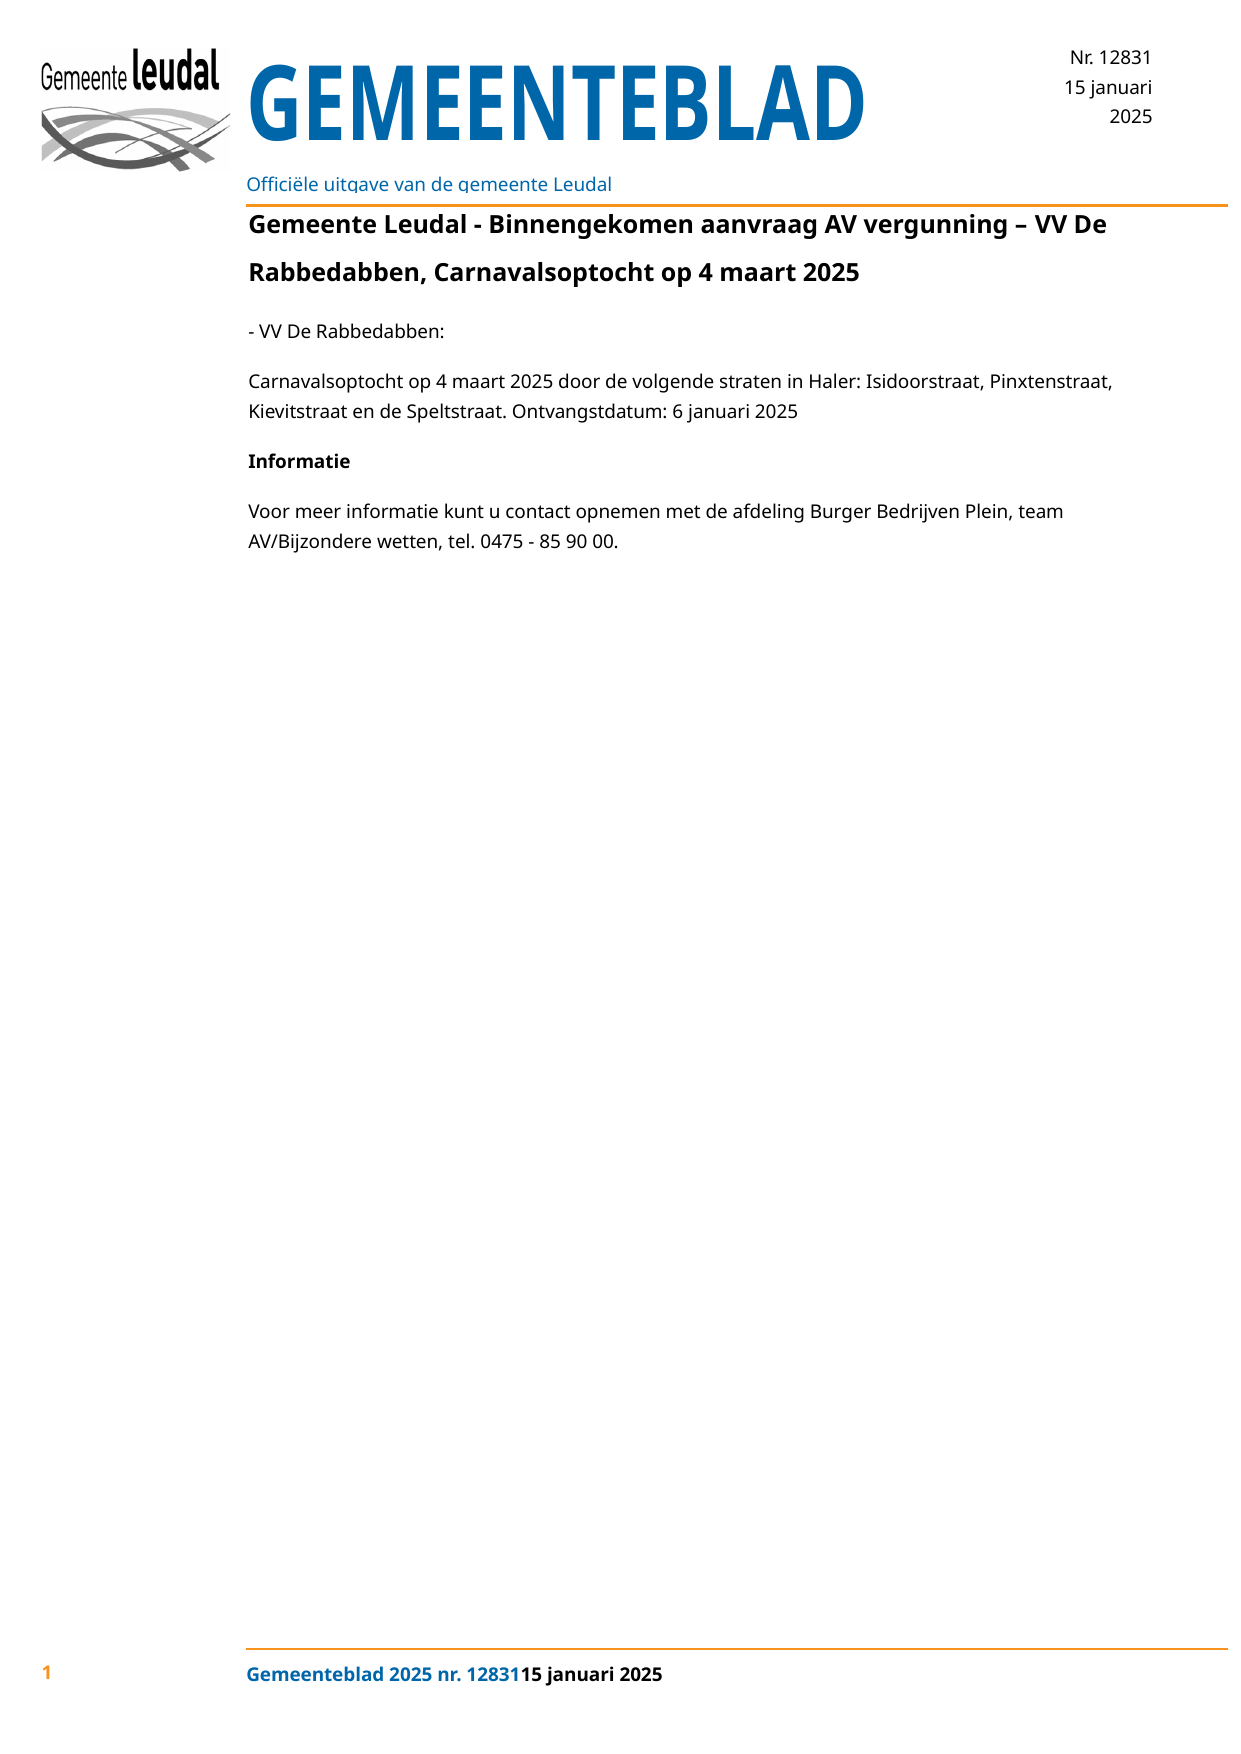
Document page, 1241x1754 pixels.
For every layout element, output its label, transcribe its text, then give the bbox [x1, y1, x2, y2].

text - VV De Rabbedabben: [248, 318, 1152, 344]
text Voor meer informatie kunt u contact opnemen met de afdeling Burger Bedrijven Plein, team AV/Bijzondere wetten, tel. 0475 - 85 90 00. [248, 499, 1152, 554]
text Informatie [248, 448, 1152, 474]
picture [41, 47, 231, 172]
text Gemeente Leudal - Binnengekomen aanvraag AV vergunning – VV De Rabbedabben, Carnavalsoptocht op 4 maart 2025 [248, 207, 1152, 288]
text Carnavalsoptocht op 4 maart 2025 door de volgende straten in Haler: Isidoorstraat, Pinxtenstraat, Kievitstraat en de Speltstraat. Ontvangstdatum: 6 januari 2025 [248, 368, 1152, 424]
